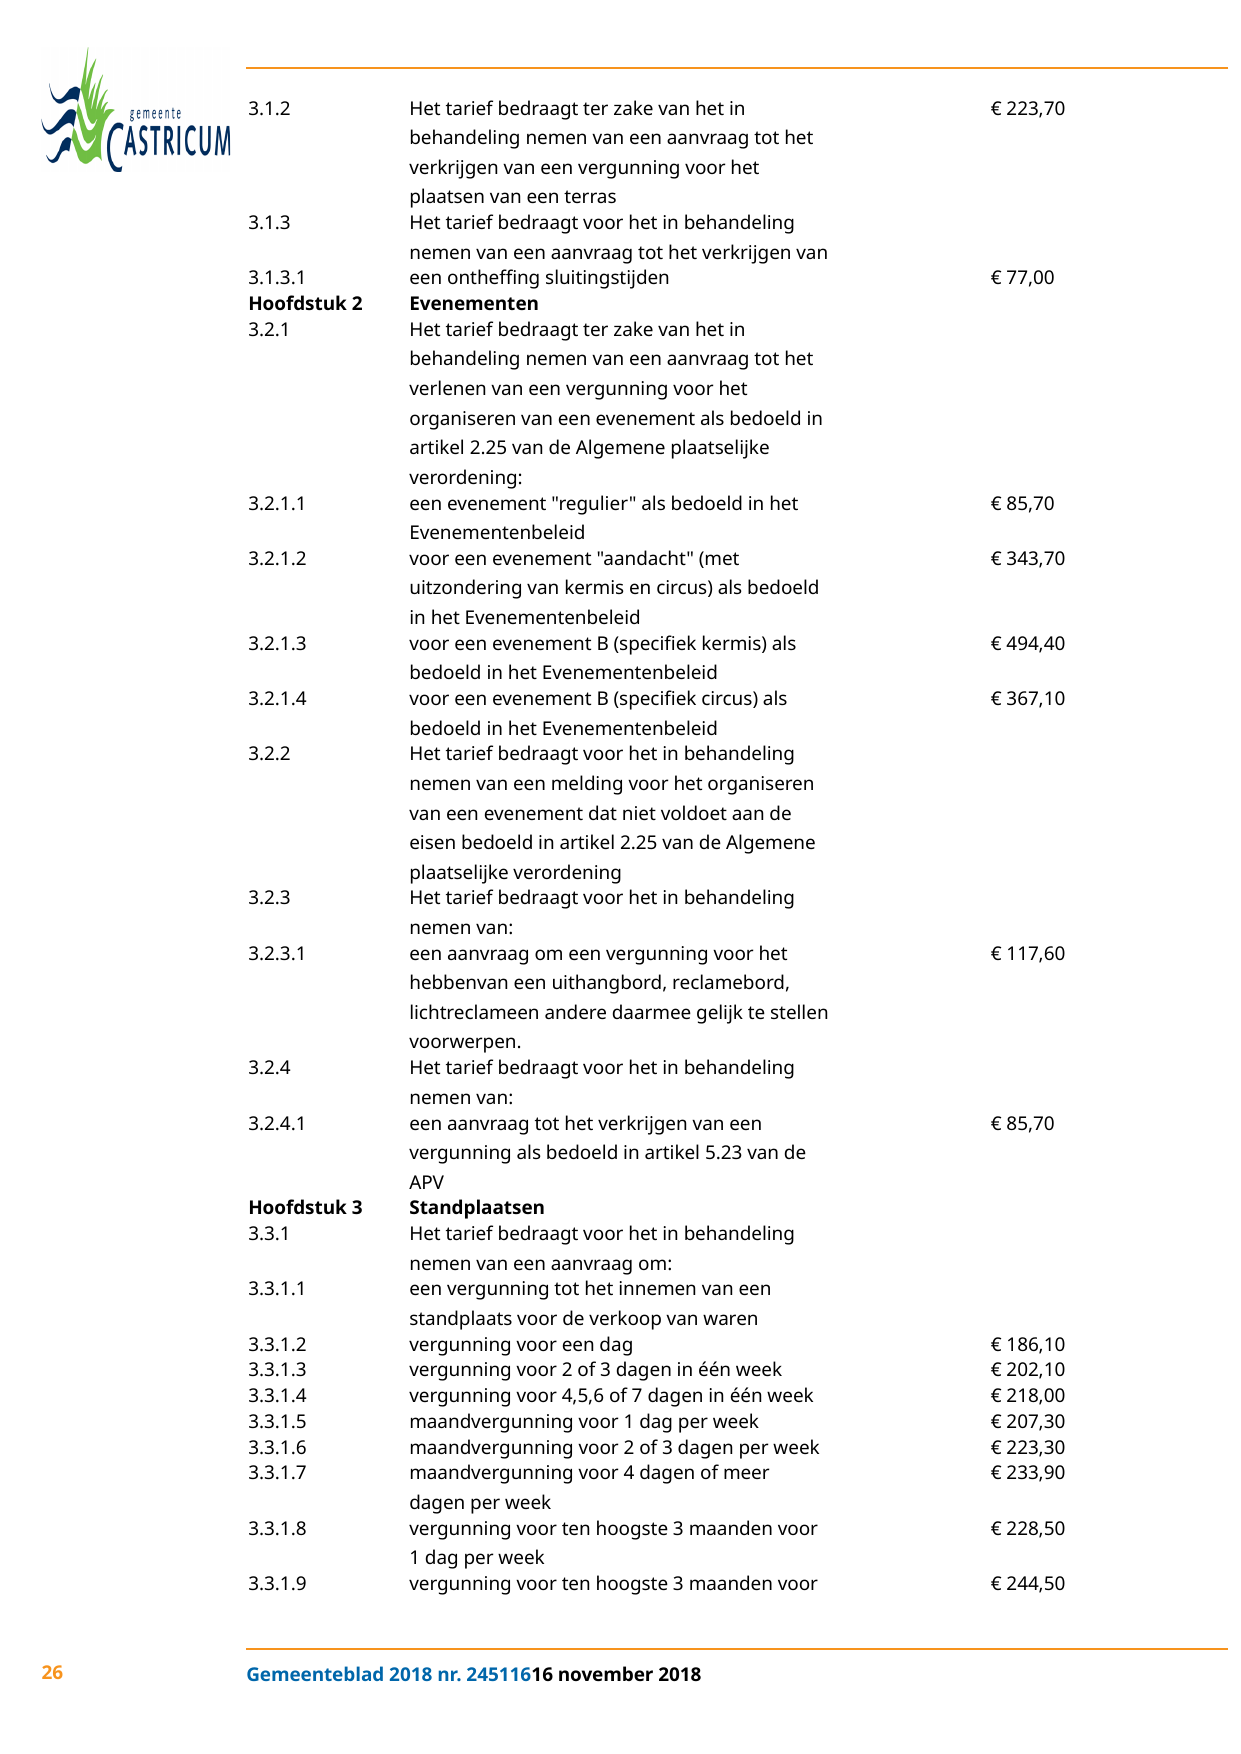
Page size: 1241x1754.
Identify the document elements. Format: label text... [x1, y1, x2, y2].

table_cell [829, 1434, 991, 1459]
table_cell [829, 1408, 991, 1434]
table_cell € 117,60 [991, 940, 1152, 1054]
table_cell 3.1.2 [248, 95, 409, 209]
table_cell € 85,70 [991, 1110, 1152, 1194]
table_cell [829, 290, 991, 316]
table_cell [829, 545, 991, 630]
table_cell 3.3.1.4 [248, 1383, 409, 1408]
table_cell 3.2.1.1 [248, 490, 409, 545]
table_cell [991, 1195, 1152, 1220]
table_cell 3.2.4.1 [248, 1110, 409, 1194]
table_cell [991, 1220, 1152, 1276]
table_cell [829, 1195, 991, 1220]
table_cell 3.3.1.7 [248, 1460, 409, 1515]
table_cell [829, 1357, 991, 1382]
table_cell 3.2.1.2 [248, 545, 409, 630]
table_cell Standplaatsen [409, 1195, 829, 1220]
table_cell € 367,10 [991, 685, 1152, 741]
table_cell € 494,40 [991, 630, 1152, 685]
table_cell [829, 885, 991, 940]
table_cell 3.3.1.9 [248, 1570, 409, 1596]
table_cell 3.1.3 [248, 209, 409, 264]
table_cell [829, 1276, 991, 1331]
table_cell [829, 940, 991, 1054]
table_cell Het tarief bedraagt voor het in behandeling nemen van een aanvraag tot het verkrijgen van [409, 209, 829, 264]
table_cell € 218,00 [991, 1383, 1152, 1408]
table_cell € 202,10 [991, 1357, 1152, 1382]
table_cell [991, 316, 1152, 490]
table_cell € 244,50 [991, 1570, 1152, 1596]
table_cell Het tarief bedraagt voor het in behandeling nemen van: [409, 885, 829, 940]
table_cell [829, 685, 991, 741]
table_cell [829, 630, 991, 685]
table_cell € 77,00 [991, 265, 1152, 290]
table_cell [829, 1110, 991, 1194]
table_cell vergunning voor ten hoogste 3 maanden voor 1 dag per week [409, 1515, 829, 1570]
table_cell Het tarief bedraagt voor het in behandeling nemen van: [409, 1054, 829, 1110]
table_cell een aanvraag om een vergunning voor het hebbenvan een uithangbord, reclamebord, lichtreclameen andere daarmee gelijk te stellen voorwerpen. [409, 940, 829, 1054]
table_cell [829, 1054, 991, 1110]
table_cell [991, 290, 1152, 316]
table_cell Het tarief bedraagt ter zake van het in behandeling nemen van een aanvraag tot het verlenen van een vergunning voor het organiseren van een evenement als bedoeld in artikel 2.25 van de Algemene plaatselijke verordening: [409, 316, 829, 490]
table_cell 3.3.1.2 [248, 1331, 409, 1357]
table_cell 3.2.1.3 [248, 630, 409, 685]
table_cell 3.2.3 [248, 885, 409, 940]
table_cell [829, 490, 991, 545]
table_cell € 223,30 [991, 1434, 1152, 1459]
table_cell maandvergunning voor 1 dag per week [409, 1408, 829, 1434]
table_cell 3.3.1.3 [248, 1357, 409, 1382]
table_cell Hoofdstuk 2 [248, 290, 409, 316]
table_cell 3.2.1 [248, 316, 409, 490]
table_cell 3.2.4 [248, 1054, 409, 1110]
table_cell een ontheffing sluitingstijden [409, 265, 829, 290]
table_cell 3.3.1.1 [248, 1276, 409, 1331]
table_cell 3.3.1.5 [248, 1408, 409, 1434]
table_cell € 233,90 [991, 1460, 1152, 1515]
table_cell voor een evenement "aandacht" (met uitzondering van kermis en circus) als bedoeld in het Evenementenbeleid [409, 545, 829, 630]
table_cell Het tarief bedraagt voor het in behandeling nemen van een aanvraag om: [409, 1220, 829, 1276]
table_cell 3.2.2 [248, 741, 409, 884]
table_cell voor een evenement B (specifiek kermis) als bedoeld in het Evenementenbeleid [409, 630, 829, 685]
table_cell [829, 1460, 991, 1515]
table_cell vergunning voor ten hoogste 3 maanden voor [409, 1570, 829, 1596]
table_cell 3.2.3.1 [248, 940, 409, 1054]
table_cell maandvergunning voor 4 dagen of meer dagen per week [409, 1460, 829, 1515]
table_cell € 228,50 [991, 1515, 1152, 1570]
table_cell [829, 741, 991, 884]
table_cell 3.3.1.6 [248, 1434, 409, 1459]
table_cell een vergunning tot het innemen van een standplaats voor de verkoop van waren [409, 1276, 829, 1331]
table_cell 3.3.1.8 [248, 1515, 409, 1570]
table_cell Evenementen [409, 290, 829, 316]
table_cell [991, 741, 1152, 884]
table_cell [829, 1383, 991, 1408]
table_cell € 207,30 [991, 1408, 1152, 1434]
table_cell [991, 209, 1152, 264]
table_cell [829, 265, 991, 290]
table_cell [829, 316, 991, 490]
picture [41, 47, 231, 172]
table_cell Hoofdstuk 3 [248, 1195, 409, 1220]
table_cell € 186,10 [991, 1331, 1152, 1357]
table_cell Het tarief bedraagt ter zake van het in behandeling nemen van een aanvraag tot het verkrijgen van een vergunning voor het plaatsen van een terras [409, 95, 829, 209]
table_cell [829, 1220, 991, 1276]
table_cell vergunning voor 4,5,6 of 7 dagen in één week [409, 1383, 829, 1408]
table_cell 3.2.1.4 [248, 685, 409, 741]
table_cell vergunning voor 2 of 3 dagen in één week [409, 1357, 829, 1382]
table_cell [991, 1054, 1152, 1110]
table_cell [829, 1570, 991, 1596]
table_cell een evenement "regulier" als bedoeld in het Evenementenbeleid [409, 490, 829, 545]
table_cell maandvergunning voor 2 of 3 dagen per week [409, 1434, 829, 1459]
table_cell 3.1.3.1 [248, 265, 409, 290]
table_cell vergunning voor een dag [409, 1331, 829, 1357]
table_cell € 223,70 [991, 95, 1152, 209]
table_cell [991, 1276, 1152, 1331]
table_cell € 85,70 [991, 490, 1152, 545]
table_cell [829, 95, 991, 209]
table_cell een aanvraag tot het verkrijgen van een vergunning als bedoeld in artikel 5.23 van de APV [409, 1110, 829, 1194]
table_cell [991, 885, 1152, 940]
table_cell [829, 1515, 991, 1570]
table_cell 3.3.1 [248, 1220, 409, 1276]
table_cell [829, 1331, 991, 1357]
table_cell Het tarief bedraagt voor het in behandeling nemen van een melding voor het organiseren van een evenement dat niet voldoet aan de eisen bedoeld in artikel 2.25 van de Algemene plaatselijke verordening [409, 741, 829, 884]
table_cell voor een evenement B (specifiek circus) als bedoeld in het Evenementenbeleid [409, 685, 829, 741]
table_cell [829, 209, 991, 264]
table_cell € 343,70 [991, 545, 1152, 630]
